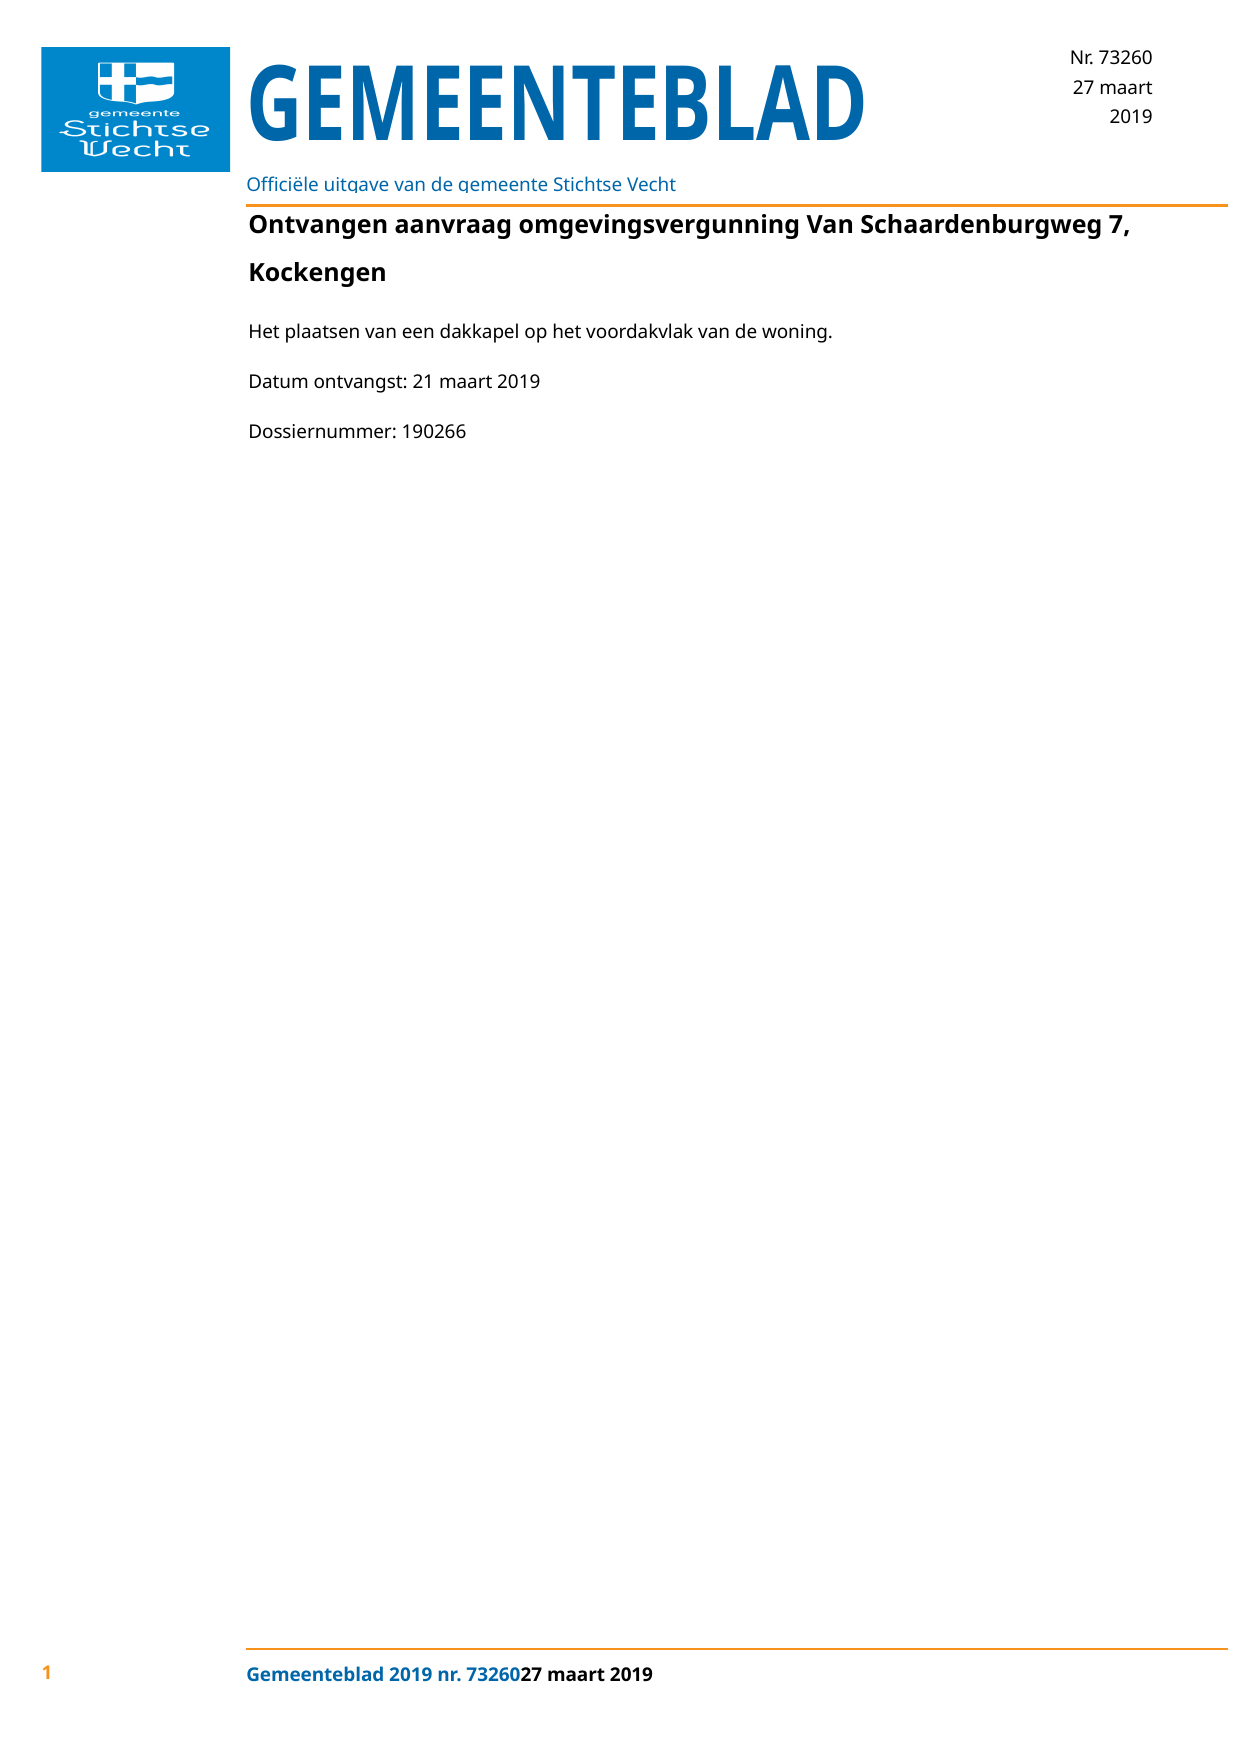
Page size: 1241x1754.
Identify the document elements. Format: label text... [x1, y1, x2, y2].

picture [99, 63, 135, 101]
text Het plaatsen van een dakkapel op het voordakvlak van de woning. [248, 318, 1152, 344]
text Dossiernummer: 190266 [248, 419, 1152, 444]
text Datum ontvangst: 21 maart 2019 [248, 368, 1152, 394]
picture [137, 63, 174, 103]
text Ontvangen aanvraag omgevingsvergunning Van Schaardenburgweg 7, Kockengen [248, 207, 1152, 288]
